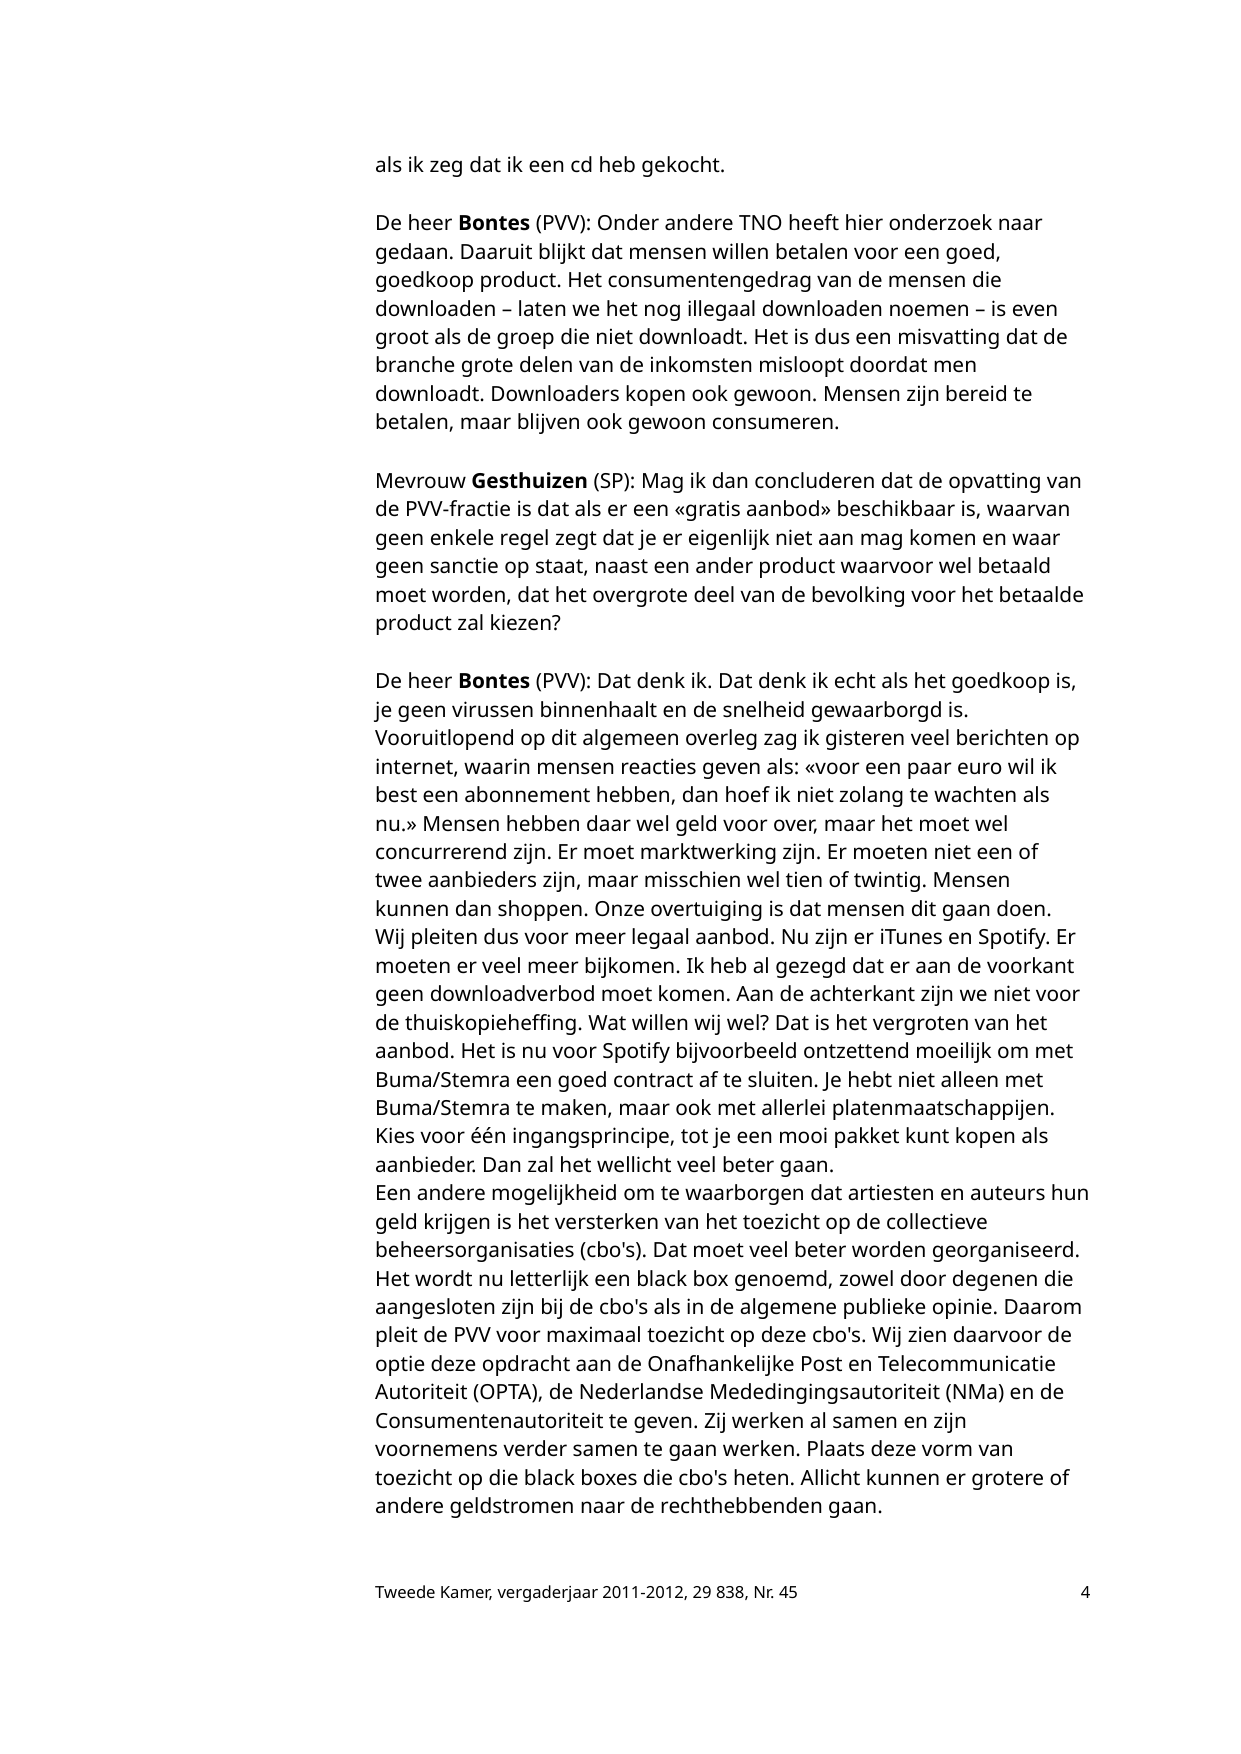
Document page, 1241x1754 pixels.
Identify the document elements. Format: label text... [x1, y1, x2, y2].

text Mevrouw Gesthuizen (SP): Mag ik dan concluderen dat de opvatting van de PVV-fractie is dat als er een «gratis aanbod» beschikbaar is, waarvan geen enkele regel zegt dat je er eigenlijk niet aan mag komen en waar geen sanctie op staat, naast een ander product waarvoor wel betaald moet worden, dat het overgrote deel van de bevolking voor het betaalde product zal kiezen? [375, 466, 1090, 637]
text Wij pleiten dus voor meer legaal aanbod. Nu zijn er iTunes en Spotify. Er moeten er veel meer bijkomen. Ik heb al gezegd dat er aan de voorkant geen downloadverbod moet komen. Aan de achterkant zijn we niet voor de thuiskopieheffing. Wat willen wij wel? Dat is het vergroten van het aanbod. Het is nu voor Spotify bijvoorbeeld ontzettend moeilijk om met Buma/Stemra een goed contract af te sluiten. Je hebt niet alleen met Buma/Stemra te maken, maar ook met allerlei platenmaatschappijen. Kies voor één ingangsprincipe, tot je een mooi pakket kunt kopen als aanbieder. Dan zal het wellicht veel beter gaan. [375, 922, 1090, 1178]
text als ik zeg dat ik een cd heb gekocht. [375, 150, 1090, 178]
text De heer Bontes (PVV): Onder andere TNO heeft hier onderzoek naar gedaan. Daaruit blijkt dat mensen willen betalen voor een goed, goedkoop product. Het consumentengedrag van de mensen die downloaden – laten we het nog illegaal downloaden noemen – is even groot als de groep die niet downloadt. Het is dus een misvatting dat de branche grote delen van de inkomsten misloopt doordat men downloadt. Downloaders kopen ook gewoon. Mensen zijn bereid te betalen, maar blijven ook gewoon consumeren. [375, 208, 1090, 436]
text De heer Bontes (PVV): Dat denk ik. Dat denk ik echt als het goedkoop is, je geen virussen binnenhaalt en de snelheid gewaarborgd is. Vooruitlopend op dit algemeen overleg zag ik gisteren veel berichten op internet, waarin mensen reacties geven als: «voor een paar euro wil ik best een abonnement hebben, dan hoef ik niet zolang te wachten als nu.» Mensen hebben daar wel geld voor over, maar het moet wel concurrerend zijn. Er moet marktwerking zijn. Er moeten niet een of twee aanbieders zijn, maar misschien wel tien of twintig. Mensen kunnen dan shoppen. Onze overtuiging is dat mensen dit gaan doen. [375, 667, 1090, 922]
text Een andere mogelijkheid om te waarborgen dat artiesten en auteurs hun geld krijgen is het versterken van het toezicht op de collectieve beheersorganisaties (cbo's). Dat moet veel beter worden georganiseerd. Het wordt nu letterlijk een black box genoemd, zowel door degenen die aangesloten zijn bij de cbo's als in de algemene publieke opinie. Daarom pleit de PVV voor maximaal toezicht op deze cbo's. Wij zien daarvoor de optie deze opdracht aan de Onafhankelijke Post en Telecommunicatie Autoriteit (OPTA), de Nederlandse Mededingingsautoriteit (NMa) en de Consumentenautoriteit te geven. Zij werken al samen en zijn voornemens verder samen te gaan werken. Plaats deze vorm van toezicht op die black boxes die cbo's heten. Allicht kunnen er grotere of andere geldstromen naar de rechthebbenden gaan. [375, 1178, 1090, 1520]
